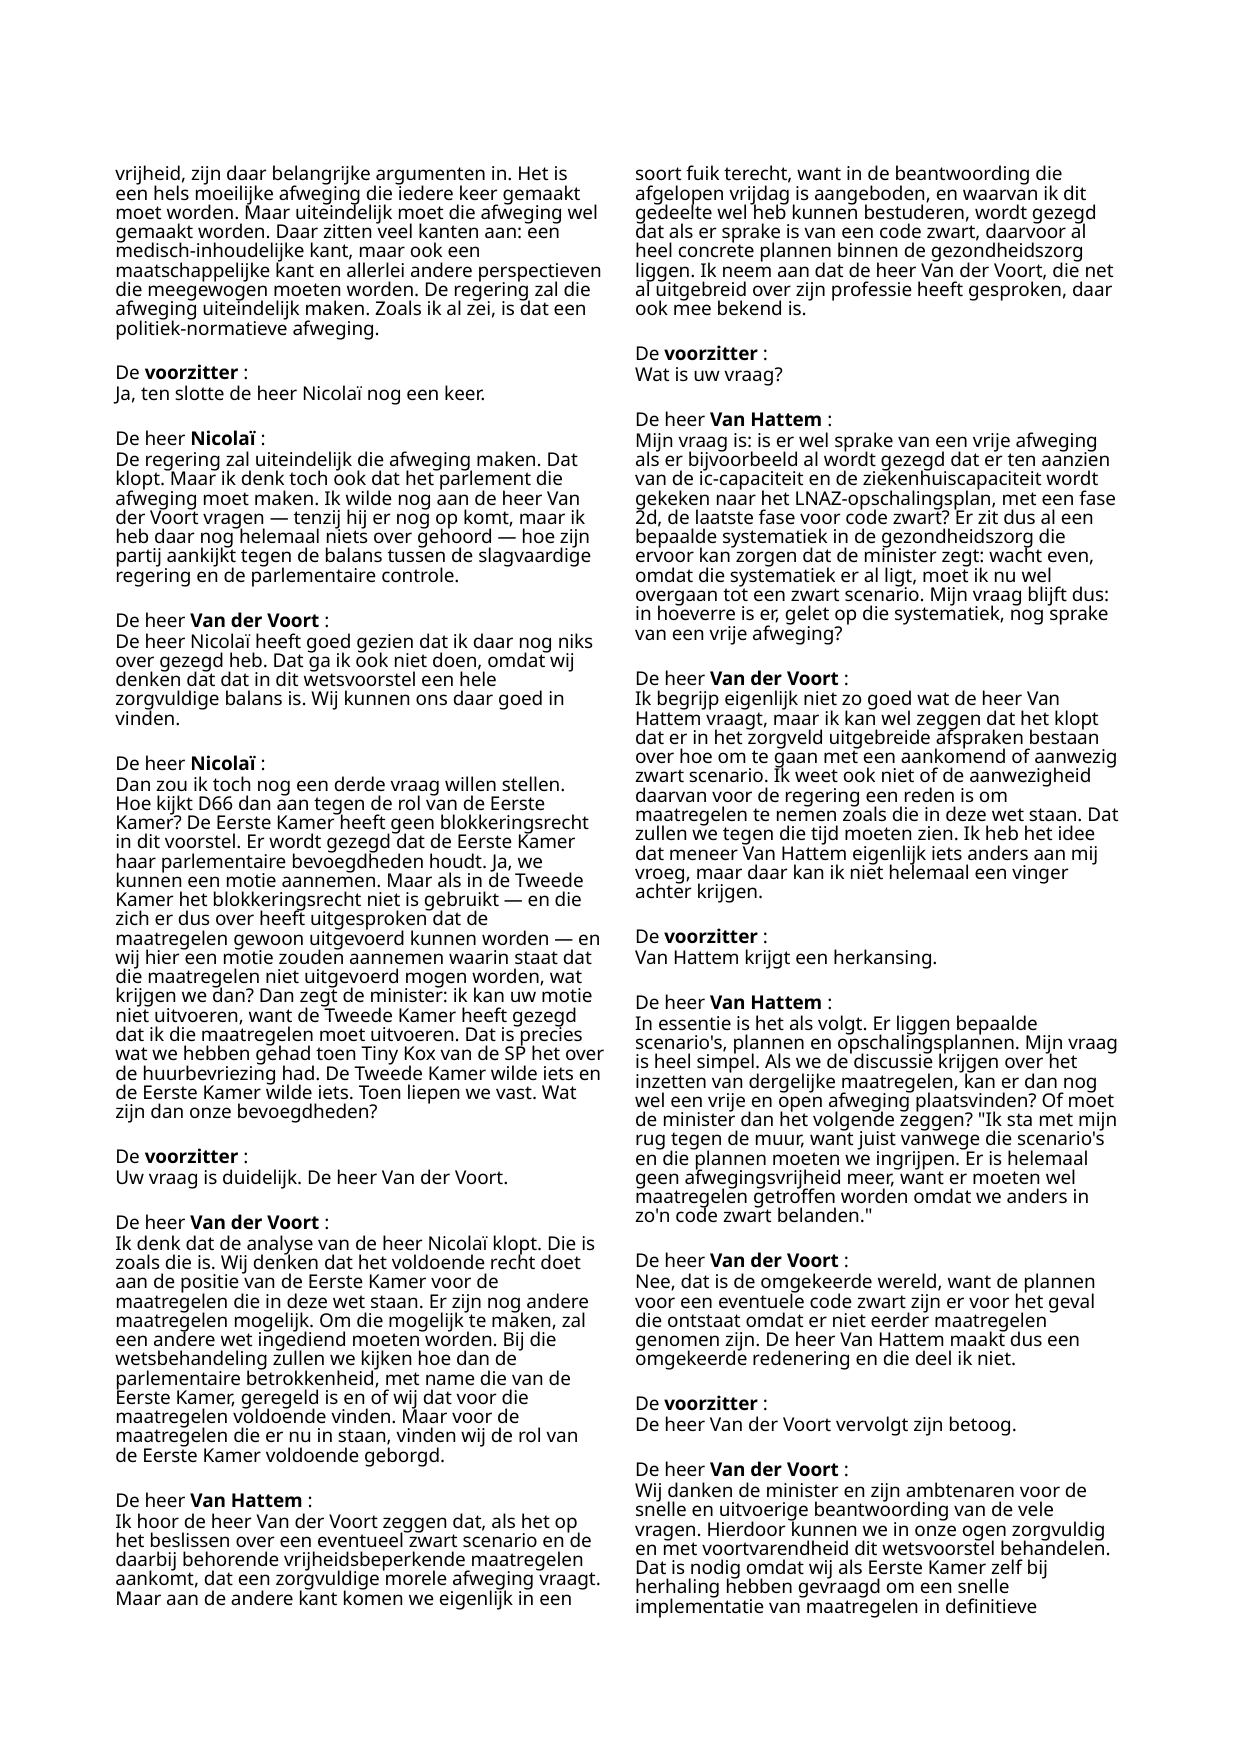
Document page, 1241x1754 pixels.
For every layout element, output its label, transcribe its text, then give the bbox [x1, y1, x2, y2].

text Nee, dat is de omgekeerde wereld, want de plannen voor een eventuele code zwart zijn er voor het geval die ontstaat omdat er niet eerder maatregelen genomen zijn. De heer Van Hattem maakt dus een omgekeerde redenering en die deel ik niet. [635, 1273, 1125, 1370]
text De heer Van Hattem : [635, 989, 1125, 1015]
text Dan zou ik toch nog een derde vraag willen stellen. Hoe kijkt D66 dan aan tegen de rol van de Eerste Kamer? De Eerste Kamer heeft geen blokkeringsrecht in dit voorstel. Er wordt gezegd dat de Eerste Kamer haar parlementaire bevoegdheden houdt. Ja, we kunnen een motie aannemen. Maar als in de Tweede Kamer het blokkeringsrecht niet is gebruikt — en die zich er dus over heeft uitgesproken dat de maatregelen gewoon uitgevoerd kunnen worden — en wij hier een motie zouden aannemen waarin staat dat die maatregelen niet uitgevoerd mogen worden, wat krijgen we dan? Dan zegt de minister: ik kan uw motie niet uitvoeren, want de Tweede Kamer heeft gezegd dat ik die maatregelen moet uitvoeren. Dat is precies wat we hebben gehad toen Tiny Kox van de SP het over de huurbevriezing had. De Tweede Kamer wilde iets en de Eerste Kamer wilde iets. Toen liepen we vast. Wat zijn dan onze bevoegdheden? [115, 776, 605, 1122]
text De regering zal uiteindelijk die afweging maken. Dat klopt. Maar ik denk toch ook dat het parlement die afweging moet maken. Ik wilde nog aan de heer Van der Voort vragen — tenzij hij er nog op komt, maar ik heb daar nog helemaal niets over gehoord — hoe zijn partij aankijkt tegen de balans tussen de slagvaardige regering en de parlementaire controle. [115, 451, 605, 586]
text Ik hoor de heer Van der Voort zeggen dat, als het op het beslissen over een eventueel zwart scenario en de daarbij behorende vrijheidsbeperkende maatregelen aankomt, dat een zorgvuldige morele afweging vraagt. Maar aan de andere kant komen we eigenlijk in een [115, 1513, 605, 1609]
text De voorzitter : [635, 1391, 1125, 1416]
text De heer Nicolaï : [115, 750, 605, 776]
text De heer Nicolaï heeft goed gezien dat ik daar nog niks over gezegd heb. Dat ga ik ook niet doen, omdat wij denken dat dat in dit wetsvoorstel een hele zorgvuldige balans is. Wij kunnen ons daar goed in vinden. [115, 633, 605, 729]
text Wat is uw vraag? [635, 366, 1125, 385]
text Uw vraag is duidelijk. De heer Van der Voort. [115, 1169, 605, 1188]
text Mijn vraag is: is er wel sprake van een vrije afweging als er bijvoorbeeld al wordt gezegd dat er ten aanzien van de ic-capaciteit en de ziekenhuiscapaciteit wordt gekeken naar het LNAZ-opschalingsplan, met een fase 2d, de laatste fase voor code zwart? Er zit dus al een bepaalde systematiek in de gezondheidszorg die ervoor kan zorgen dat de minister zegt: wacht even, omdat die systematiek er al ligt, moet ik nu wel overgaan tot een zwart scenario. Mijn vraag blijft dus: in hoeverre is er, gelet op die systematiek, nog sprake van een vrije afweging? [635, 432, 1125, 644]
text De heer Van der Voort : [115, 607, 605, 633]
text Ik begrijp eigenlijk niet zo goed wat de heer Van Hattem vraagt, maar ik kan wel zeggen dat het klopt dat er in het zorgveld uitgebreide afspraken bestaan over hoe om te gaan met een aankomend of aanwezig zwart scenario. Ik weet ook niet of de aanwezigheid daarvan voor de regering een reden is om maatregelen te nemen zoals die in deze wet staan. Dat zullen we tegen die tijd moeten zien. Ik heb het idee dat meneer Van Hattem eigenlijk iets anders aan mij vroeg, maar daar kan ik niet helemaal een vinger achter krijgen. [635, 690, 1125, 902]
text soort fuik terecht, want in de beantwoording die afgelopen vrijdag is aangeboden, en waarvan ik dit gedeelte wel heb kunnen bestuderen, wordt gezegd dat als er sprake is van een code zwart, daarvoor al heel concrete plannen binnen de gezondheidszorg liggen. Ik neem aan dat de heer Van der Voort, die net al uitgebreid over zijn professie heeft gesproken, daar ook mee bekend is. [635, 165, 1125, 319]
text vrijheid, zijn daar belangrijke argumenten in. Het is een hels moeilijke afweging die iedere keer gemaakt moet worden. Maar uiteindelijk moet die afweging wel gemaakt worden. Daar zitten veel kanten aan: een medisch-inhoudelijke kant, maar ook een maatschappelijke kant en allerlei andere perspectieven die meegewogen moeten worden. De regering zal die afweging uiteindelijk maken. Zoals ik al zei, is dat een politiek-normatieve afweging. [115, 165, 605, 339]
text Wij danken de minister en zijn ambtenaren voor de snelle en uitvoerige beantwoording van de vele vragen. Hierdoor kunnen we in onze ogen zorgvuldig en met voortvarendheid dit wetsvoorstel behandelen. Dat is nodig omdat wij als Eerste Kamer zelf bij herhaling hebben gevraagd om een snelle implementatie van maatregelen in definitieve [635, 1482, 1125, 1617]
text De heer Van Hattem : [115, 1487, 605, 1513]
text De heer Nicolaï : [115, 425, 605, 451]
text De heer Van der Voort : [115, 1209, 605, 1235]
text De heer Van Hattem : [635, 406, 1125, 432]
text De heer Van der Voort : [635, 665, 1125, 690]
text De heer Van der Voort : [635, 1248, 1125, 1273]
text Ja, ten slotte de heer Nicolaï nog een keer. [115, 385, 605, 404]
text Ik denk dat de analyse van de heer Nicolaï klopt. Die is zoals die is. Wij denken dat het voldoende recht doet aan de positie van de Eerste Kamer voor de maatregelen die in deze wet staan. Er zijn nog andere maatregelen mogelijk. Om die mogelijk te maken, zal een andere wet ingediend moeten worden. Bij die wetsbehandeling zullen we kijken hoe dan de parlementaire betrokkenheid, met name die van de Eerste Kamer, geregeld is en of wij dat voor die maatregelen voldoende vinden. Maar voor de maatregelen die er nu in staan, vinden wij de rol van de Eerste Kamer voldoende geborgd. [115, 1235, 605, 1466]
text Van Hattem krijgt een herkansing. [635, 949, 1125, 968]
text In essentie is het als volgt. Er liggen bepaalde scenario's, plannen en opschalingsplannen. Mijn vraag is heel simpel. Als we de discussie krijgen over het inzetten van dergelijke maatregelen, kan er dan nog wel een vrije en open afweging plaatsvinden? Of moet de minister dan het volgende zeggen? "Ik sta met mijn rug tegen de muur, want juist vanwege die scenario's en die plannen moeten we ingrijpen. Er is helemaal geen afwegingsvrijheid meer, want er moeten wel maatregelen getroffen worden omdat we anders in zo'n code zwart belanden." [635, 1015, 1125, 1227]
text De heer Van der Voort : [635, 1456, 1125, 1482]
text De voorzitter : [635, 923, 1125, 949]
text De voorzitter : [635, 340, 1125, 366]
text De voorzitter : [115, 359, 605, 385]
text De heer Van der Voort vervolgt zijn betoog. [635, 1416, 1125, 1436]
text De voorzitter : [115, 1143, 605, 1169]
